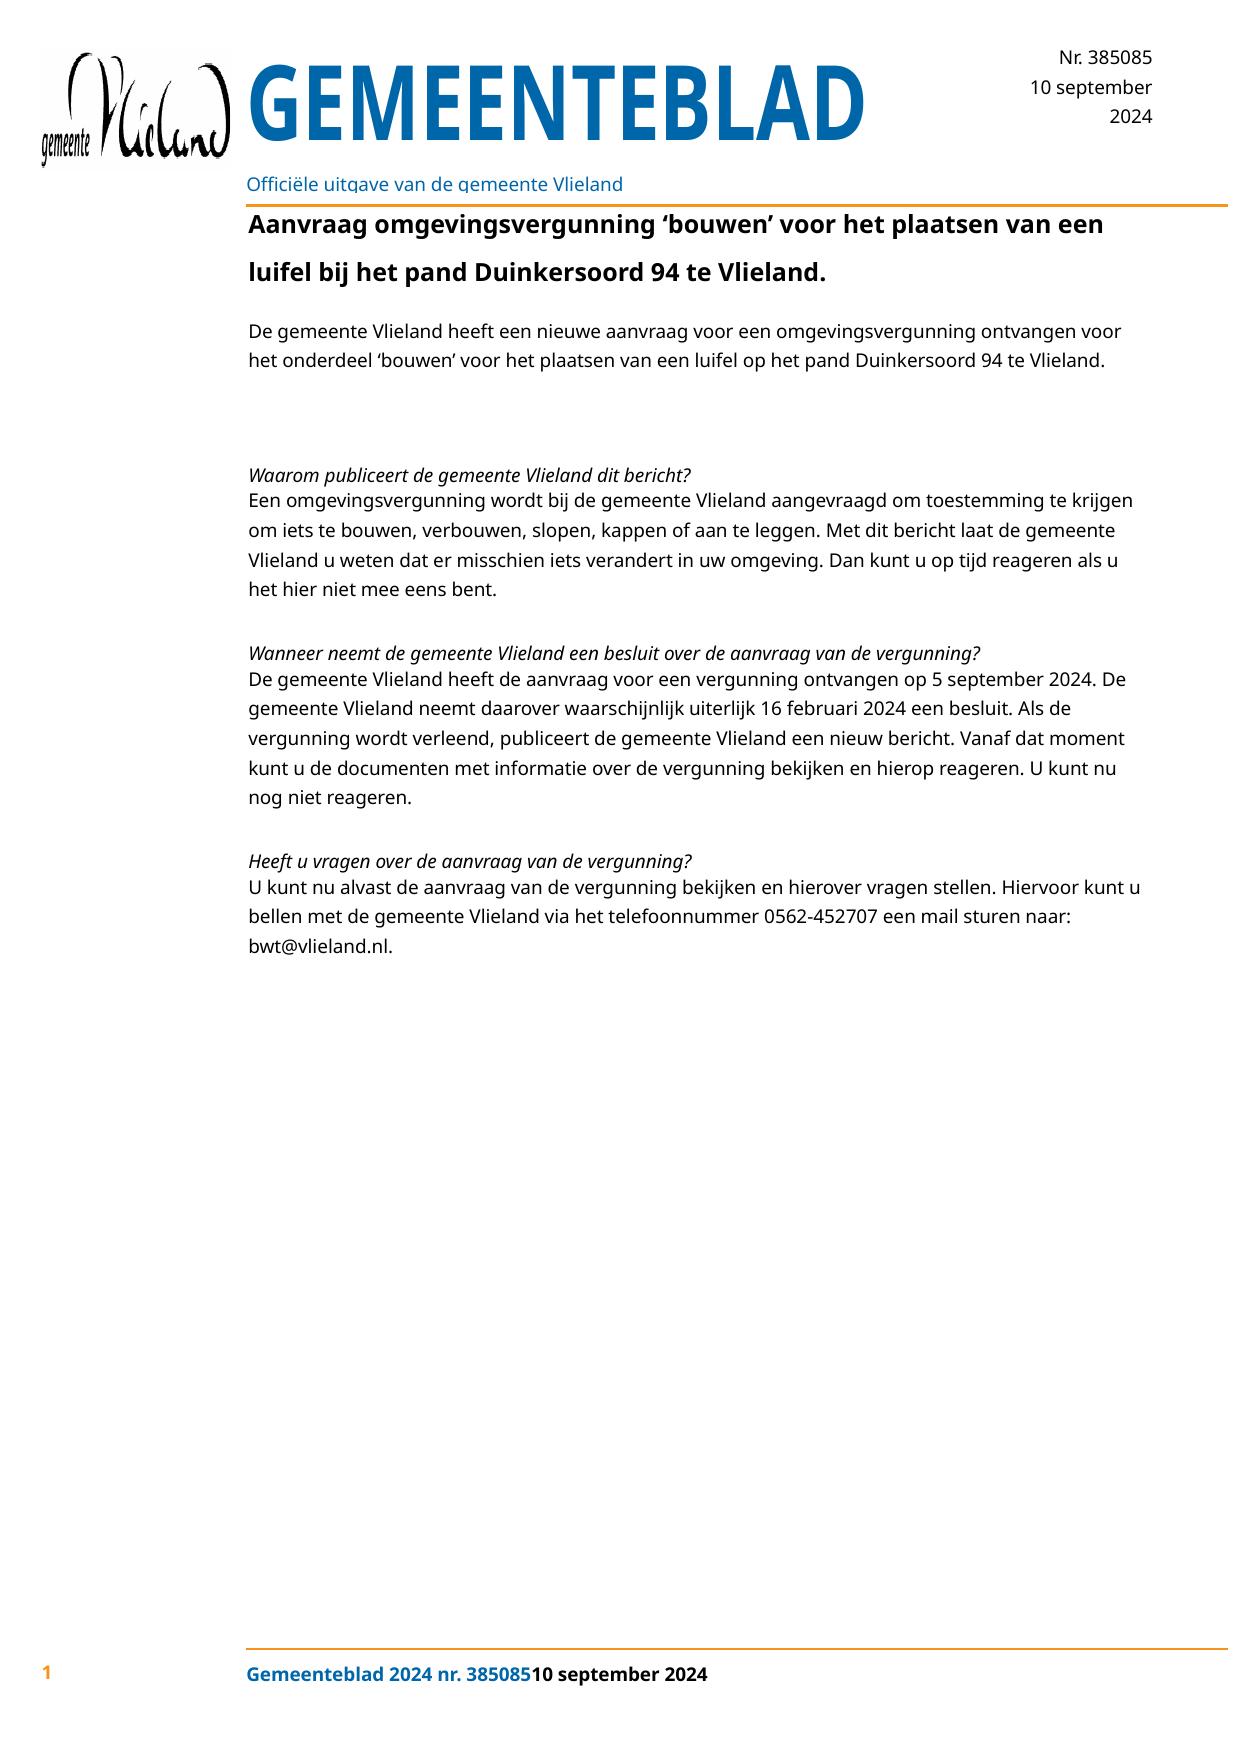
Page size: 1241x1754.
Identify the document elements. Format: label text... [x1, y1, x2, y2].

text Wanneer neemt de gemeente Vlieland een besluit over de aanvraag van de vergunning? [248, 640, 1152, 666]
text Een omgevingsvergunning wordt bij de gemeente Vlieland aangevraagd om toestemming te krijgen om iets te bouwen, verbouwen, slopen, kappen of aan te leggen. Met dit bericht laat de gemeente Vlieland u weten dat er misschien iets verandert in uw omgeving. Dan kunt u op tijd reageren als u het hier niet mee eens bent. [248, 488, 1152, 602]
picture [41, 47, 231, 172]
text Heeft u vragen over de aanvraag van de vergunning? [248, 848, 1152, 874]
text U kunt nu alvast de aanvraag van de vergunning bekijken en hierover vragen stellen. Hiervoor kunt u bellen met de gemeente Vlieland via het telefoonnummer 0562-452707 een mail sturen naar: bwt@vlieland.nl. [248, 874, 1152, 959]
text De gemeente Vlieland heeft een nieuwe aanvraag voor een omgevingsvergunning ontvangen voor het onderdeel ‘bouwen’ voor het plaatsen van een luifel op het pand Duinkersoord 94 te Vlieland. [248, 318, 1152, 373]
text Waarom publiceert de gemeente Vlieland dit bericht? [248, 462, 1152, 488]
text De gemeente Vlieland heeft de aanvraag voor een vergunning ontvangen op 5 september 2024. De gemeente Vlieland neemt daarover waarschijnlijk uiterlijk 16 februari 2024 een besluit. Als de vergunning wordt verleend, publiceert de gemeente Vlieland een nieuw bericht. Vanaf dat moment kunt u de documenten met informatie over de vergunning bekijken en hierop reageren. U kunt nu nog niet reageren. [248, 666, 1152, 810]
text Aanvraag omgevingsvergunning ‘bouwen’ voor het plaatsen van een luifel bij het pand Duinkersoord 94 te Vlieland. [248, 207, 1152, 288]
